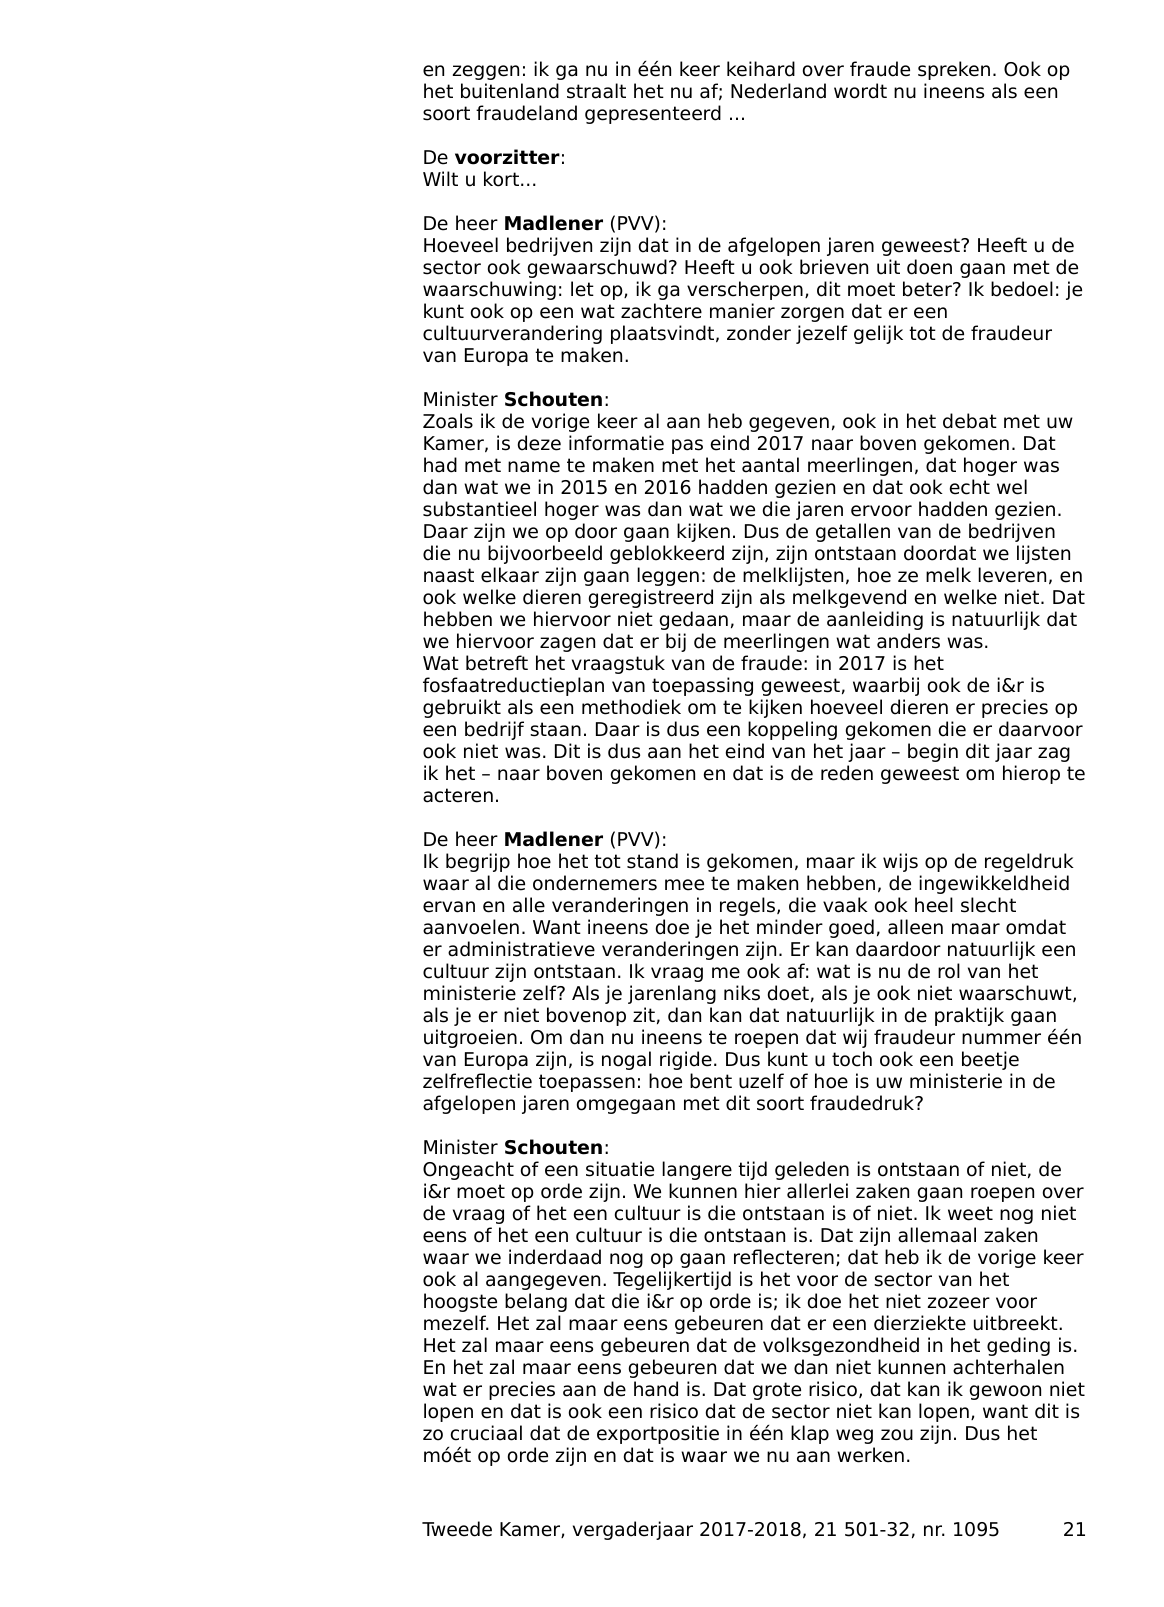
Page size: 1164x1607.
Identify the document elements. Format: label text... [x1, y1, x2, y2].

text Wat betreft het vraagstuk van de fraude: in 2017 is het fosfaatreductieplan van toepassing geweest, waarbij ook de i&r is gebruikt als een methodiek om te kijken hoeveel dieren er precies op een bedrijf staan. Daar is dus een koppeling gekomen die er daarvoor ook niet was. Dit is dus aan het eind van het jaar – begin dit jaar zag ik het – naar boven gekomen en dat is de reden geweest om hierop te acteren. [422, 653, 1087, 807]
text Wilt u kort... [422, 169, 1087, 191]
text Minister Schouten: [422, 389, 1087, 411]
text Minister Schouten: [422, 1137, 1087, 1159]
text De heer Madlener (PVV): [422, 213, 1087, 235]
text Zoals ik de vorige keer al aan heb gegeven, ook in het debat met uw Kamer, is deze informatie pas eind 2017 naar boven gekomen. Dat had met name te maken met het aantal meerlingen, dat hoger was dan wat we in 2015 en 2016 hadden gezien en dat ook echt wel substantieel hoger was dan wat we die jaren ervoor hadden gezien. Daar zijn we op door gaan kijken. Dus de getallen van de bedrijven die nu bijvoorbeeld geblokkeerd zijn, zijn ontstaan doordat we lijsten naast elkaar zijn gaan leggen: de melklijsten, hoe ze melk leveren, en ook welke dieren geregistreerd zijn als melkgevend en welke niet. Dat hebben we hiervoor niet gedaan, maar de aanleiding is natuurlijk dat we hiervoor zagen dat er bij de meerlingen wat anders was. [422, 411, 1087, 653]
text De heer Madlener (PVV): [422, 829, 1087, 851]
text en zeggen: ik ga nu in één keer keihard over fraude spreken. Ook op het buitenland straalt het nu af; Nederland wordt nu ineens als een soort fraudeland gepresenteerd ... [422, 59, 1087, 125]
text Ongeacht of een situatie langere tijd geleden is ontstaan of niet, de i&r moet op orde zijn. We kunnen hier allerlei zaken gaan roepen over de vraag of het een cultuur is die ontstaan is of niet. Ik weet nog niet eens of het een cultuur is die ontstaan is. Dat zijn allemaal zaken waar we inderdaad nog op gaan reflecteren; dat heb ik de vorige keer ook al aangegeven. Tegelijkertijd is het voor de sector van het hoogste belang dat die i&r op orde is; ik doe het niet zozeer voor mezelf. Het zal maar eens gebeuren dat er een dierziekte uitbreekt. Het zal maar eens gebeuren dat de volksgezondheid in het geding is. En het zal maar eens gebeuren dat we dan niet kunnen achterhalen wat er precies aan de hand is. Dat grote risico, dat kan ik gewoon niet lopen en dat is ook een risico dat de sector niet kan lopen, want dit is zo cruciaal dat de exportpositie in één klap weg zou zijn. Dus het móét op orde zijn en dat is waar we nu aan werken. [422, 1159, 1087, 1467]
text Ik begrijp hoe het tot stand is gekomen, maar ik wijs op de regeldruk waar al die ondernemers mee te maken hebben, de ingewikkeldheid ervan en alle veranderingen in regels, die vaak ook heel slecht aanvoelen. Want ineens doe je het minder goed, alleen maar omdat er administratieve veranderingen zijn. Er kan daardoor natuurlijk een cultuur zijn ontstaan. Ik vraag me ook af: wat is nu de rol van het ministerie zelf? Als je jarenlang niks doet, als je ook niet waarschuwt, als je er niet bovenop zit, dan kan dat natuurlijk in de praktijk gaan uitgroeien. Om dan nu ineens te roepen dat wij fraudeur nummer één van Europa zijn, is nogal rigide. Dus kunt u toch ook een beetje zelfreflectie toepassen: hoe bent uzelf of hoe is uw ministerie in de afgelopen jaren omgegaan met dit soort fraudedruk? [422, 851, 1087, 1115]
text De voorzitter: [422, 147, 1087, 169]
text Hoeveel bedrijven zijn dat in de afgelopen jaren geweest? Heeft u de sector ook gewaarschuwd? Heeft u ook brieven uit doen gaan met de waarschuwing: let op, ik ga verscherpen, dit moet beter? Ik bedoel: je kunt ook op een wat zachtere manier zorgen dat er een cultuurverandering plaatsvindt, zonder jezelf gelijk tot de fraudeur van Europa te maken. [422, 235, 1087, 367]
